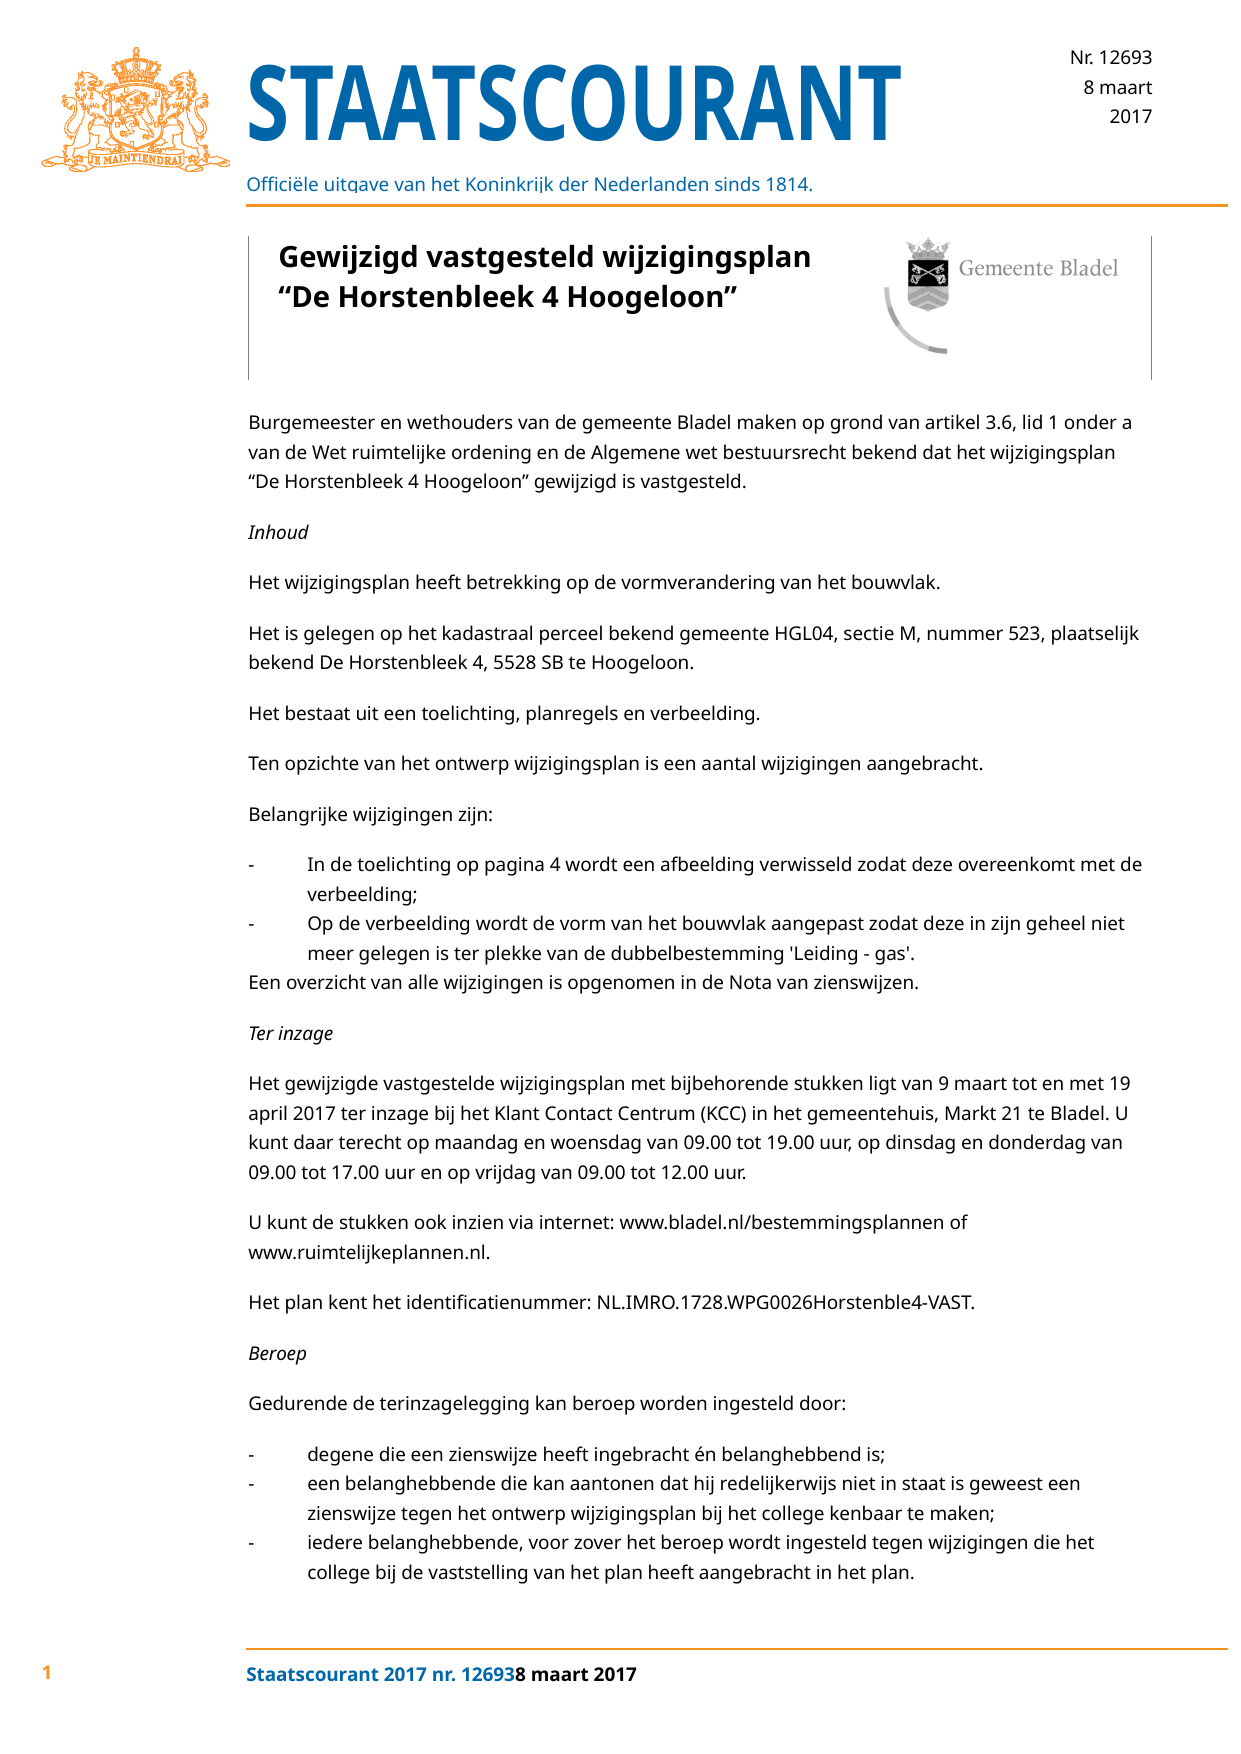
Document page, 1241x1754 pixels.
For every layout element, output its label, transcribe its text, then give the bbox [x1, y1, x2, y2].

picture [41, 47, 231, 172]
table_header [850, 236, 1151, 380]
text Beroep [248, 1340, 1152, 1366]
text Ten opzichte van het ontwerp wijzigingsplan is een aantal wijzigingen aangebracht. [248, 750, 1152, 776]
text Een overzicht van alle wijzigingen is opgenomen in de Nota van zienswijzen. [248, 969, 1152, 995]
text Belangrijke wijzigingen zijn: [248, 801, 1152, 827]
list Op de verbeelding wordt de vorm van het bouwvlak aangepast zodat deze in zijn geheel niet meer gelegen is ter plekke van de dubbelbestemming 'Leiding - gas'. [248, 910, 1152, 966]
text Ter inzage [248, 1020, 1152, 1046]
list iedere belanghebbende, voor zover het beroep wordt ingesteld tegen wijzigingen die het college bij de vaststelling van het plan heeft aangebracht in het plan. [248, 1529, 1152, 1585]
table_header Gewijzigd vastgesteld wijzigingsplan “De Horstenbleek 4 Hoogeloon” [249, 236, 850, 380]
list een belanghebbende die kan aantonen dat hij redelijkerwijs niet in staat is geweest een zienswijze tegen het ontwerp wijzigingsplan bij het college kenbaar te maken; [248, 1470, 1152, 1526]
text Het is gelegen op het kadastraal perceel bekend gemeente HGL04, sectie M, nummer 523, plaatselijk bekend De Horstenbleek 4, 5528 SB te Hoogeloon. [248, 620, 1152, 675]
text Het gewijzigde vastgestelde wijzigingsplan met bijbehorende stukken ligt van 9 maart tot en met 19 april 2017 ter inzage bij het Klant Contact Centrum (KCC) in het gemeentehuis, Markt 21 te Bladel. U kunt daar terecht op maandag en woensdag van 09.00 tot 19.00 uur, op dinsdag en donderdag van 09.00 tot 17.00 uur en op vrijdag van 09.00 tot 12.00 uur. [248, 1070, 1152, 1185]
text Het wijzigingsplan heeft betrekking op de vormverandering van het bouwvlak. [248, 569, 1152, 595]
picture [882, 236, 1119, 355]
text Gedurende de terinzagelegging kan beroep worden ingesteld door: [248, 1390, 1152, 1416]
text Het bestaat uit een toelichting, planregels en verbeelding. [248, 700, 1152, 726]
text Inhoud [248, 519, 1152, 545]
text U kunt de stukken ook inzien via internet: www.bladel.nl/bestemmingsplannen of www.ruimtelijkeplannen.nl. [248, 1209, 1152, 1265]
text Burgemeester en wethouders van de gemeente Bladel maken op grond van artikel 3.6, lid 1 onder a van de Wet ruimtelijke ordening en de Algemene wet bestuursrecht bekend dat het wijzigingsplan “De Horstenbleek 4 Hoogeloon” gewijzigd is vastgesteld. [248, 409, 1152, 494]
list In de toelichting op pagina 4 wordt een afbeelding verwisseld zodat deze overeenkomt met de verbeelding; [248, 851, 1152, 907]
text Het plan kent het identificatienummer: NL.IMRO.1728.WPG0026Horstenble4-VAST. [248, 1289, 1152, 1315]
list degene die een zienswijze heeft ingebracht én belanghebbend is; [248, 1441, 1152, 1467]
